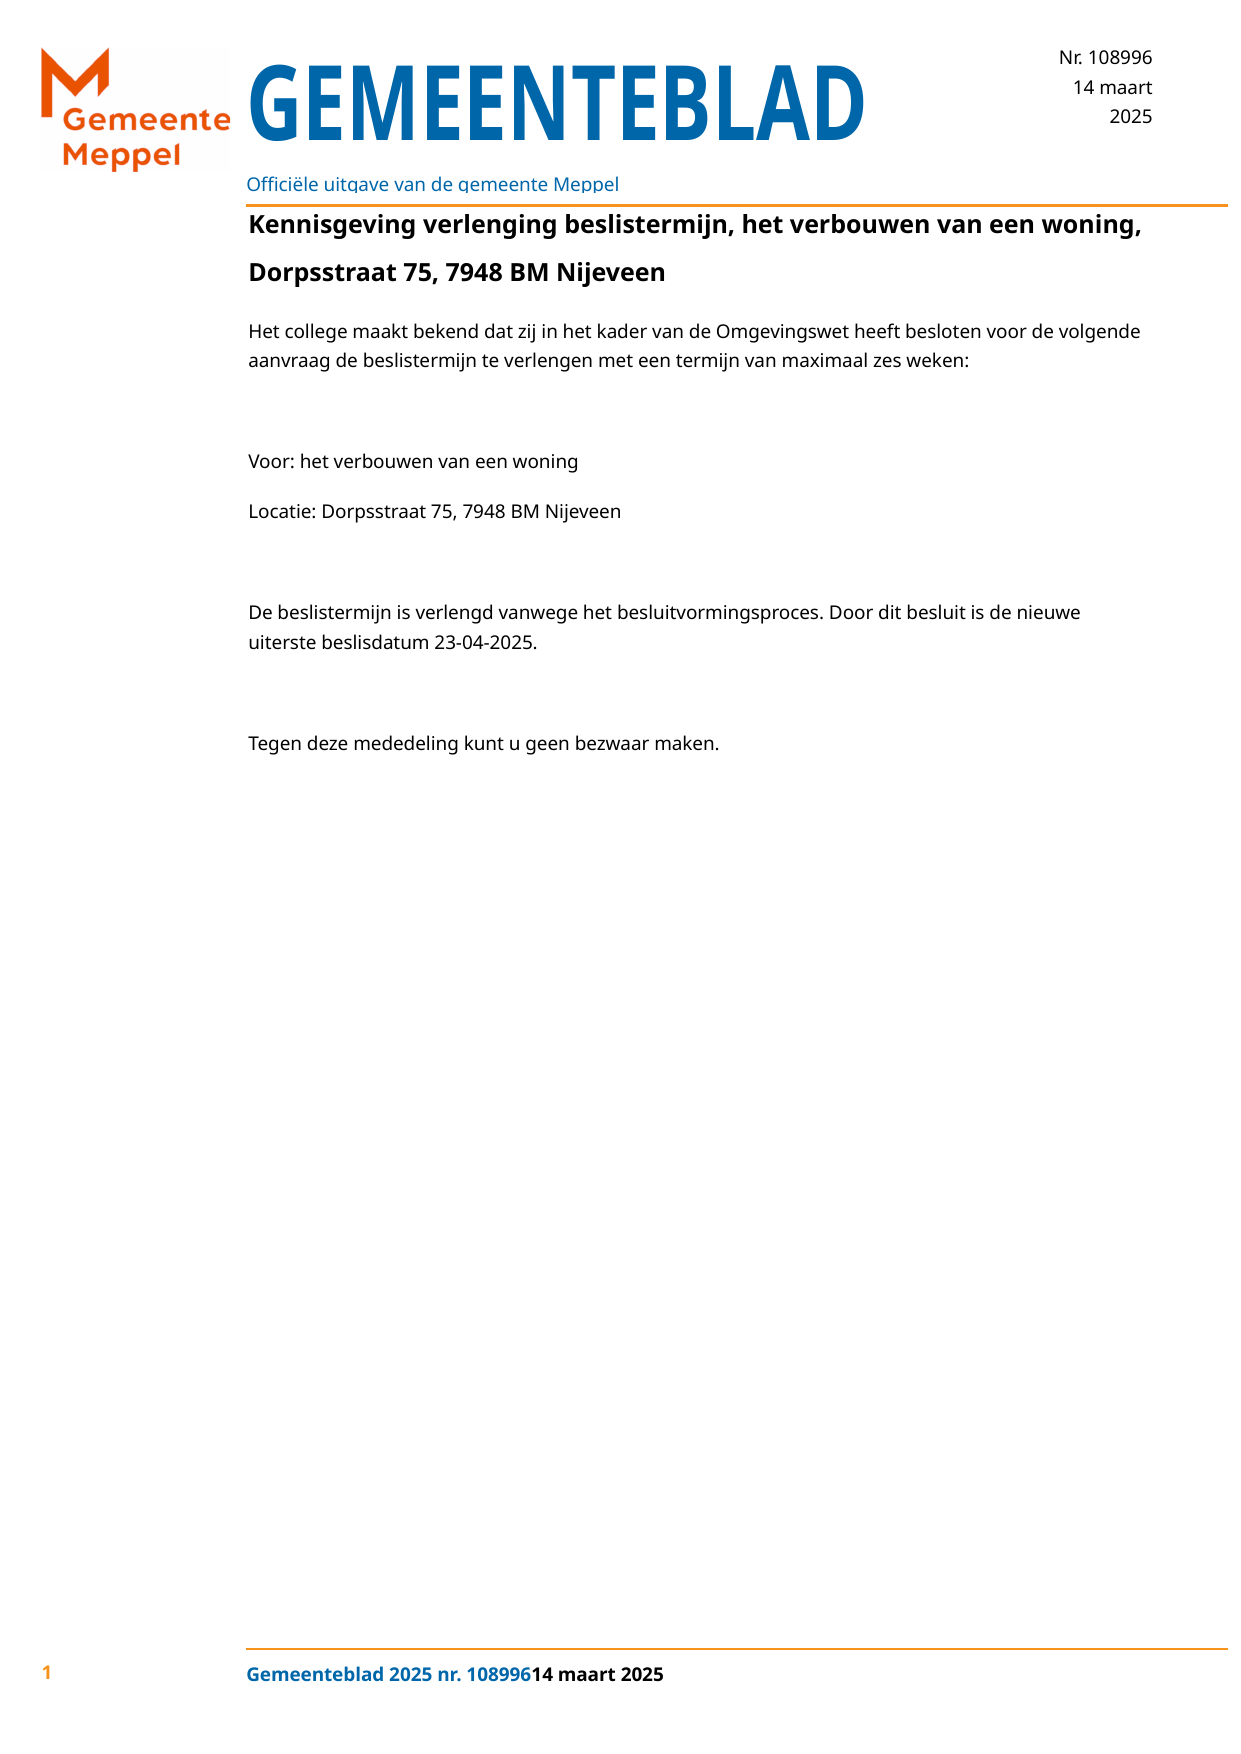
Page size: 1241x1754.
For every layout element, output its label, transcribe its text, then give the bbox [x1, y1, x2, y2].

text Voor: het verbouwen van een woning [248, 448, 1152, 474]
text Tegen deze mededeling kunt u geen bezwaar maken. [248, 730, 1152, 756]
text Locatie: Dorpsstraat 75, 7948 BM Nijeveen [248, 499, 1152, 524]
text Kennisgeving verlenging beslistermijn, het verbouwen van een woning, Dorpsstraat 75, 7948 BM Nijeveen [248, 207, 1152, 288]
text Het college maakt bekend dat zij in het kader van de Omgevingswet heeft besloten voor de volgende aanvraag de beslistermijn te verlengen met een termijn van maximaal zes weken: [248, 318, 1152, 373]
picture [41, 47, 231, 172]
text De beslistermijn is verlengd vanwege het besluitvormingsproces. Door dit besluit is de nieuwe uiterste beslisdatum 23-04-2025. [248, 599, 1152, 655]
